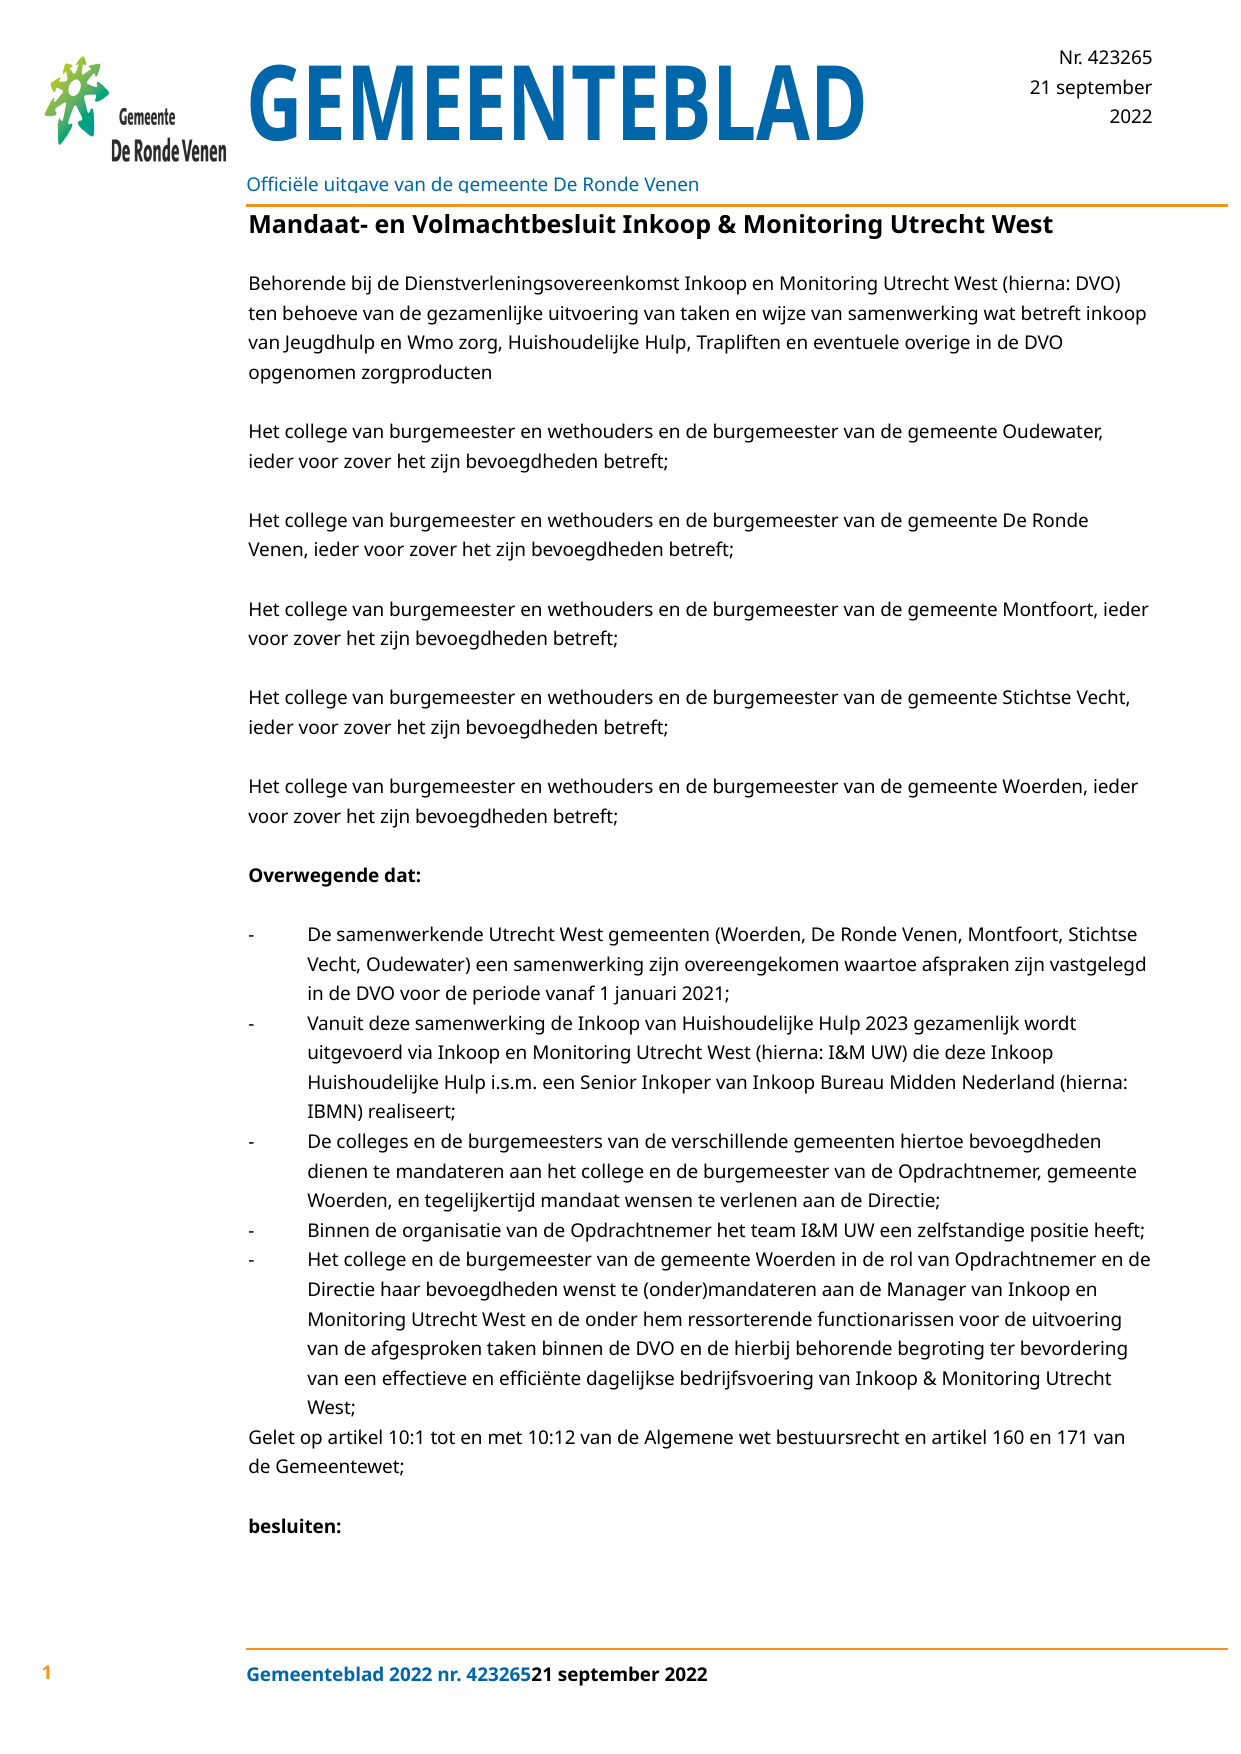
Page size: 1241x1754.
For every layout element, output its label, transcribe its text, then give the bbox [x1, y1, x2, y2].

picture [41, 47, 231, 172]
list Het college en de burgemeester van de gemeente Woerden in de rol van Opdrachtnemer en de Directie haar bevoegdheden wenst te (onder)mandateren aan de Manager van Inkoop en Monitoring Utrecht West en de onder hem ressorterende functionarissen voor de uitvoering van de afgesproken taken binnen de DVO en de hierbij behorende begroting ter bevordering van een effectieve en efficiënte dagelijkse bedrijfsvoering van Inkoop & Monitoring Utrecht West; [248, 1247, 1152, 1420]
text Behorende bij de Dienstverleningsovereenkomst Inkoop en Monitoring Utrecht West (hierna: DVO) ten behoeve van de gezamenlijke uitvoering van taken en wijze van samenwerking wat betreft inkoop van Jeugdhulp en Wmo zorg, Huishoudelijke Hulp, Trapliften en eventuele overige in de DVO opgenomen zorgproducten [248, 270, 1152, 385]
list De samenwerkende Utrecht West gemeenten (Woerden, De Ronde Venen, Montfoort, Stichtse Vecht, Oudewater) een samenwerking zijn overeengekomen waartoe afspraken zijn vastgelegd in de DVO voor de periode vanaf 1 januari 2021; [248, 921, 1152, 1006]
list Binnen de organisatie van de Opdrachtnemer het team I&M UW een zelfstandige positie heeft; [248, 1217, 1152, 1243]
text Mandaat- en Volmachtbesluit Inkoop & Monitoring Utrecht West [248, 207, 1152, 241]
text Het college van burgemeester en wethouders en de burgemeester van de gemeente Oudewater, ieder voor zover het zijn bevoegdheden betreft; [248, 418, 1152, 473]
list Vanuit deze samenwerking de Inkoop van Huishoudelijke Hulp 2023 gezamenlijk wordt uitgevoerd via Inkoop en Monitoring Utrecht West (hierna: I&M UW) die deze Inkoop Huishoudelijke Hulp i.s.m. een Senior Inkoper van Inkoop Bureau Midden Nederland (hierna: IBMN) realiseert; [248, 1010, 1152, 1124]
text Gelet op artikel 10:1 tot en met 10:12 van de Algemene wet bestuursrecht en artikel 160 en 171 van de Gemeentewet; [248, 1424, 1152, 1479]
text Het college van burgemeester en wethouders en de burgemeester van de gemeente Woerden, ieder voor zover het zijn bevoegdheden betreft; [248, 773, 1152, 828]
text Het college van burgemeester en wethouders en de burgemeester van de gemeente De Ronde Venen, ieder voor zover het zijn bevoegdheden betreft; [248, 507, 1152, 562]
text besluiten: [248, 1513, 1152, 1538]
list De colleges en de burgemeesters van de verschillende gemeenten hiertoe bevoegdheden dienen te mandateren aan het college en de burgemeester van de Opdrachtnemer, gemeente Woerden, en tegelijkertijd mandaat wensen te verlenen aan de Directie; [248, 1128, 1152, 1213]
text Het college van burgemeester en wethouders en de burgemeester van de gemeente Montfoort, ieder voor zover het zijn bevoegdheden betreft; [248, 596, 1152, 651]
text Overwegende dat: [248, 862, 1152, 888]
text Het college van burgemeester en wethouders en de burgemeester van de gemeente Stichtse Vecht, ieder voor zover het zijn bevoegdheden betreft; [248, 684, 1152, 740]
